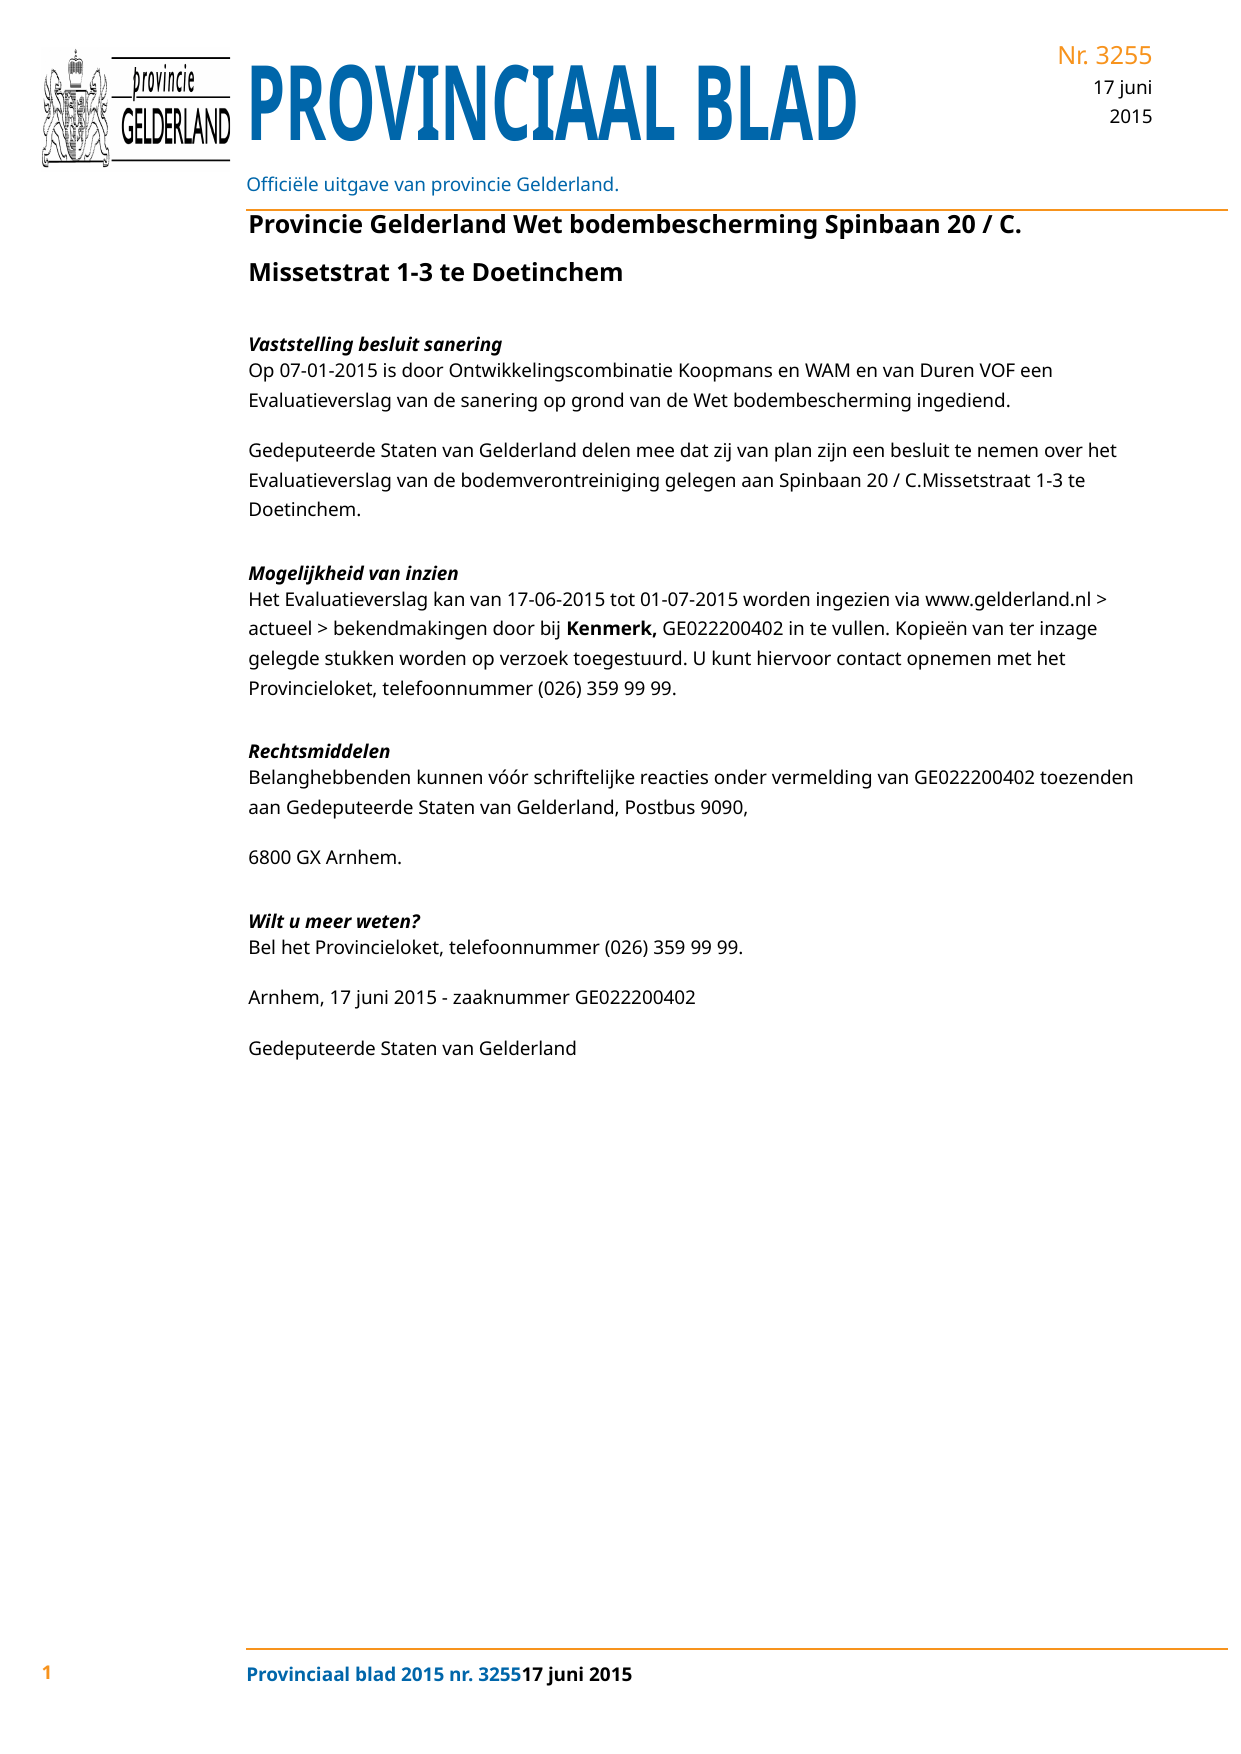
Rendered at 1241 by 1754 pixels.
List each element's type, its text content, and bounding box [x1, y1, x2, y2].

text Het Evaluatieverslag kan van 17-06-2015 tot 01-07-2015 worden ingezien via www.gelderland.nl > actueel > bekendmakingen door bij Kenmerk, GE022200402 in te vullen. Kopieën van ter inzage gelegde stukken worden op verzoek toegestuurd. U kunt hiervoor contact opnemen met het Provincieloket, telefoonnummer (026) 359 99 99. [248, 586, 1152, 701]
text Rechtsmiddelen [248, 739, 1152, 764]
text Arnhem, 17 juni 2015 - zaaknummer GE022200402 [248, 984, 1152, 1010]
text Gedeputeerde Staten van Gelderland [248, 1035, 1152, 1061]
text Op 07-01-2015 is door Ontwikkelingscombinatie Koopmans en WAM en van Duren VOF een Evaluatieverslag van de sanering op grond van de Wet bodembescherming ingediend. [248, 357, 1152, 412]
text Vaststelling besluit sanering [248, 331, 1152, 357]
text Wilt u meer weten? [248, 908, 1152, 934]
text Gedeputeerde Staten van Gelderland delen mee dat zij van plan zijn een besluit te nemen over het Evaluatieverslag van de bodemverontreiniging gelegen aan Spinbaan 20 / C.Missetstraat 1-3 te Doetinchem. [248, 437, 1152, 522]
text Provincie Gelderland Wet bodembescherming Spinbaan 20 / C. Missetstrat 1-3 te Doetinchem [248, 211, 1152, 288]
text 6800 GX Arnhem. [248, 844, 1152, 870]
picture [41, 47, 231, 172]
text Bel het Provincieloket, telefoonnummer (026) 359 99 99. [248, 934, 1152, 960]
text Belanghebbenden kunnen vóór schriftelijke reacties onder vermelding van GE022200402 toezenden aan Gedeputeerde Staten van Gelderland, Postbus 9090, [248, 764, 1152, 820]
text Mogelijkheid van inzien [248, 560, 1152, 586]
